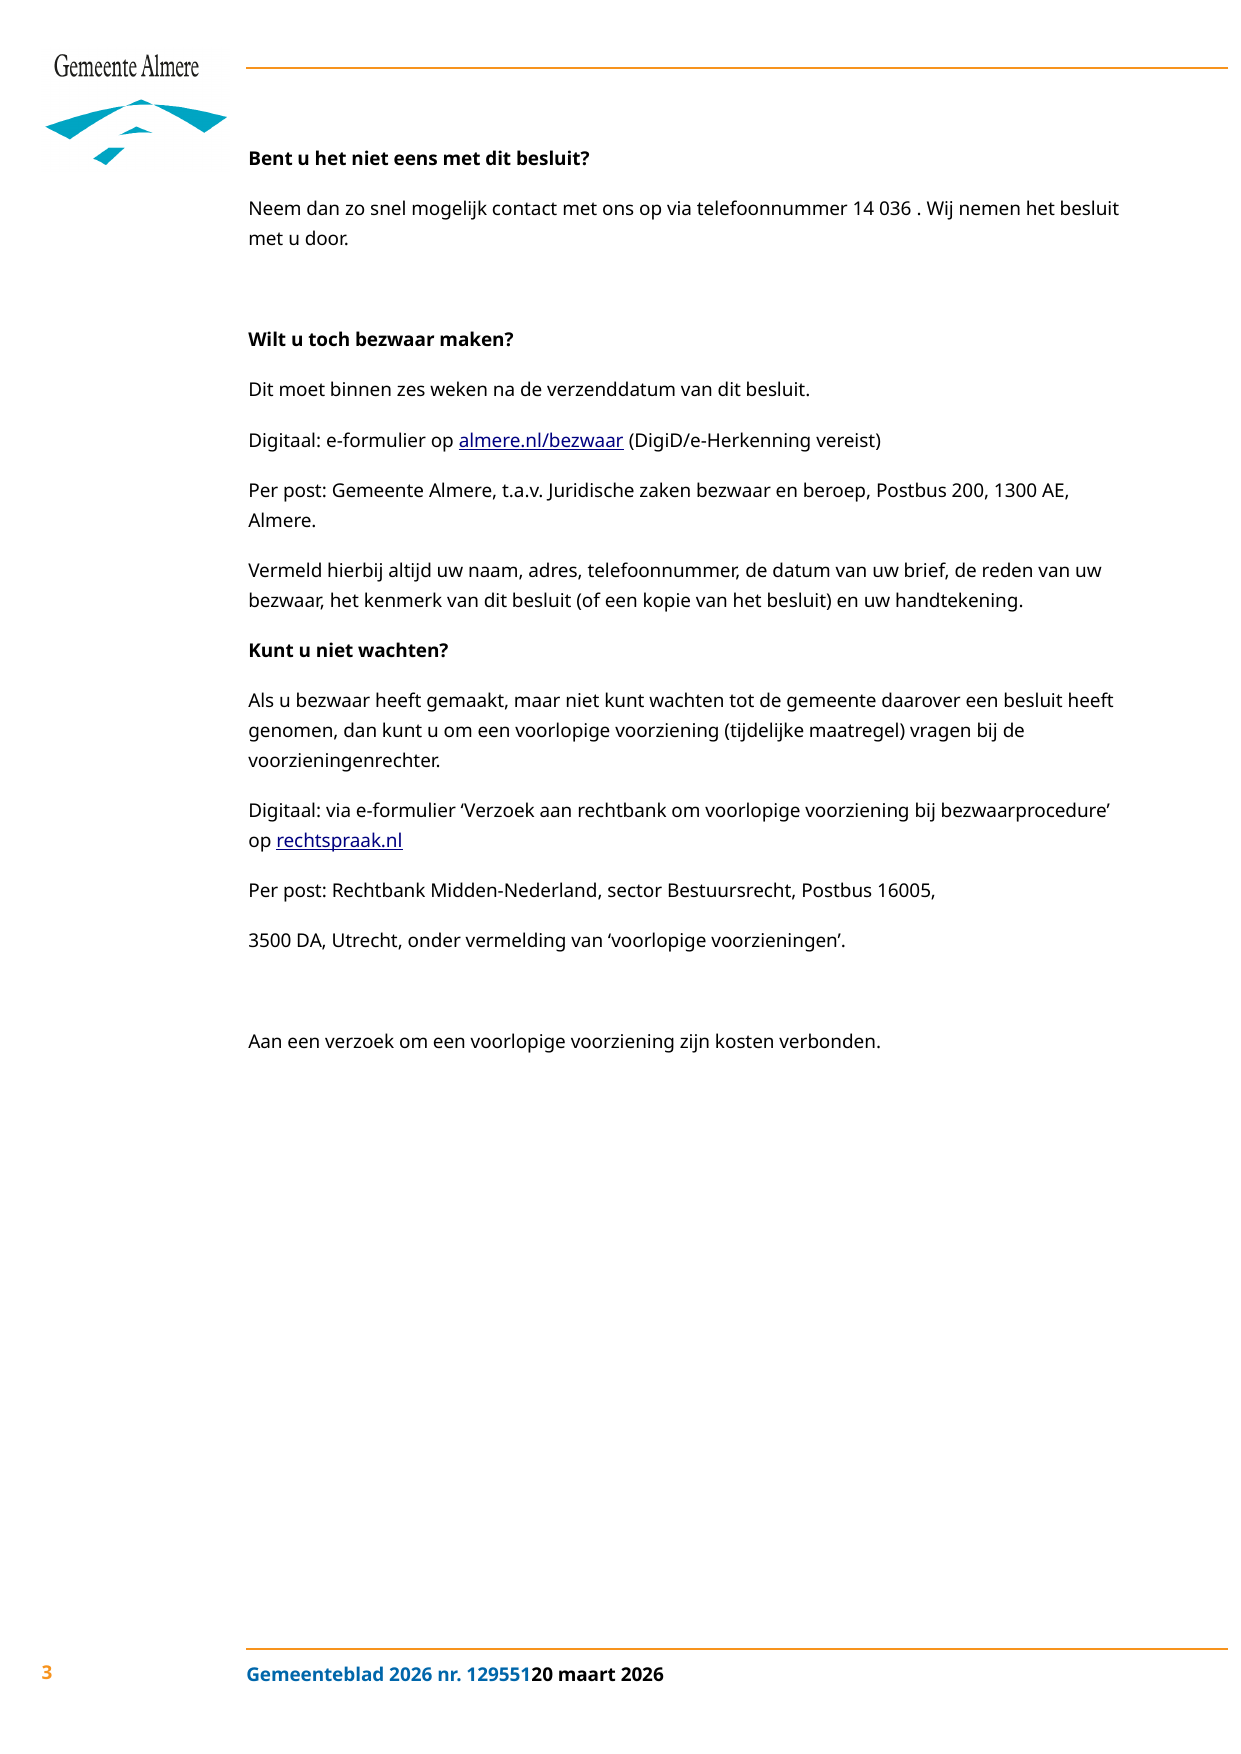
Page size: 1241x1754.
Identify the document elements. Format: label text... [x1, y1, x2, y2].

text Dit moet binnen zes weken na de verzenddatum van dit besluit. [248, 376, 1152, 402]
text Aan een verzoek om een voorlopige voorziening zijn kosten verbonden. [248, 1028, 1152, 1054]
text Neem dan zo snel mogelijk contact met ons op via telefoonnummer 14 036 . Wij nemen het besluit met u door. [248, 196, 1152, 251]
text Bent u het niet eens met dit besluit? [248, 145, 1152, 171]
text 3500 DA, Utrecht, onder vermelding van ‘voorlopige voorzieningen’. [248, 928, 1152, 953]
text Digitaal: e-formulier op almere.nl/bezwaar (DigiD/e-Herkenning vereist) [248, 427, 1152, 453]
text Per post: Rechtbank Midden-Nederland, sector Bestuursrecht, Postbus 16005, [248, 877, 1152, 903]
text Digitaal: via e-formulier ‘Verzoek aan rechtbank om voorlopige voorziening bij bezwaarprocedure’ op rechtspraak.nl [248, 797, 1152, 853]
text Vermeld hierbij altijd uw naam, adres, telefoonnummer, de datum van uw brief, de reden van uw bezwaar, het kenmerk van dit besluit (of een kopie van het besluit) en uw handtekening. [248, 557, 1152, 613]
text Kunt u niet wachten? [248, 637, 1152, 663]
text Als u bezwaar heeft gemaakt, maar niet kunt wachten tot de gemeente daarover een besluit heeft genomen, dan kunt u om een voorlopige voorziening (tijdelijke maatregel) vragen bij de voorzieningenrechter. [248, 688, 1152, 773]
text Per post: Gemeente Almere, t.a.v. Juridische zaken bezwaar en beroep, Postbus 200, 1300 AE, Almere. [248, 477, 1152, 533]
text Wilt u toch bezwaar maken? [248, 326, 1152, 352]
picture [41, 47, 231, 172]
